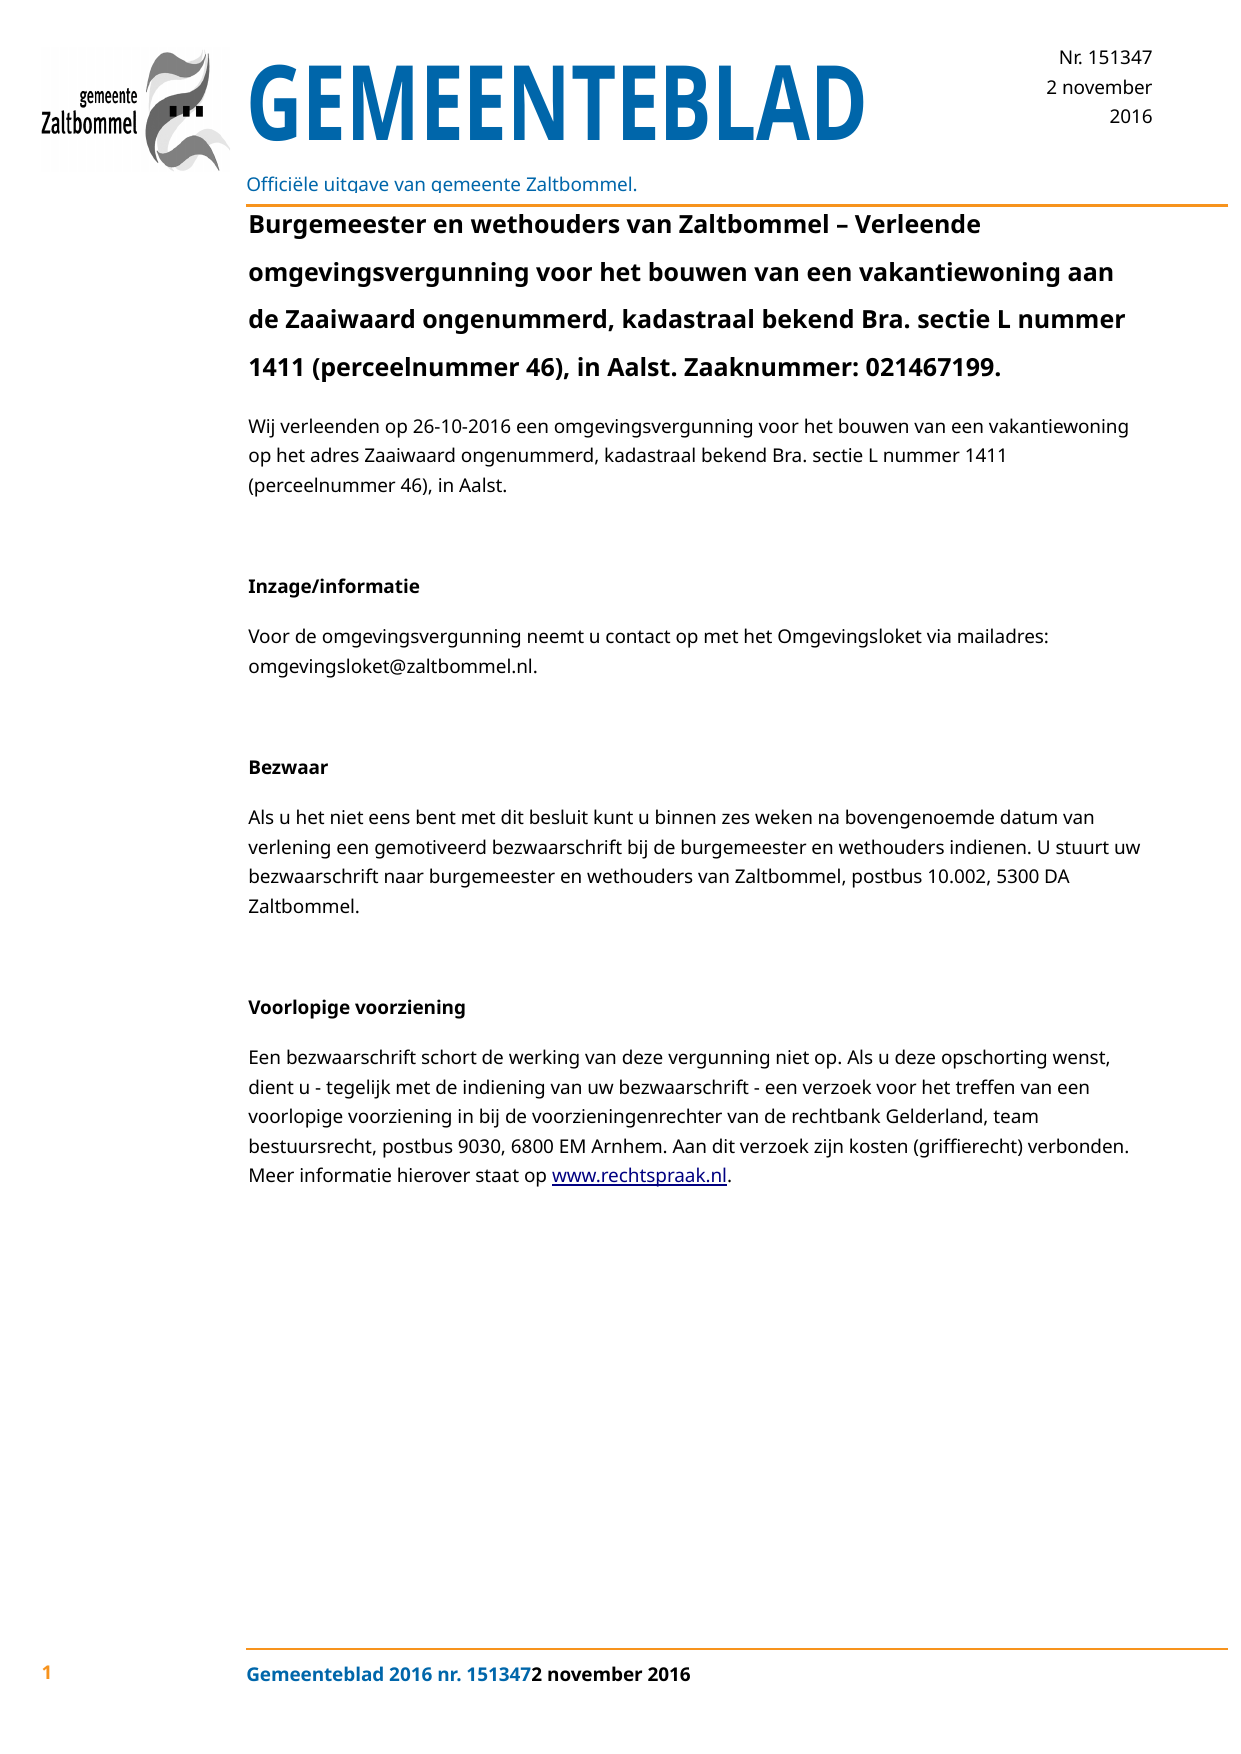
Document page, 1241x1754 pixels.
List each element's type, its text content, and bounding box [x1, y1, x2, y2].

text Voor de omgevingsvergunning neemt u contact op met het Omgevingsloket via mailadres: omgevingsloket@zaltbommel.nl. [248, 623, 1152, 679]
text Wij verleenden op 26-10-2016 een omgevingsvergunning voor het bouwen van een vakantiewoning op het adres Zaaiwaard ongenummerd, kadastraal bekend Bra. sectie L nummer 1411 (perceelnummer 46), in Aalst. [248, 413, 1152, 498]
picture [41, 47, 231, 172]
text Burgemeester en wethouders van Zaltbommel – Verleende omgevingsvergunning voor het bouwen van een vakantiewoning aan de Zaaiwaard ongenummerd, kadastraal bekend Bra. sectie L nummer 1411 (perceelnummer 46), in Aalst. Zaaknummer: 021467199. [248, 207, 1152, 384]
text Bezwaar [248, 754, 1152, 780]
text Als u het niet eens bent met dit besluit kunt u binnen zes weken na bovengenoemde datum van verlening een gemotiveerd bezwaarschrift bij de burgemeester en wethouders indienen. U stuurt uw bezwaarschrift naar burgemeester en wethouders van Zaltbommel, postbus 10.002, 5300 DA Zaltbommel. [248, 804, 1152, 919]
text Voorlopige voorziening [248, 994, 1152, 1020]
text Een bezwaarschrift schort de werking van deze vergunning niet op. Als u deze opschorting wenst, dient u - tegelijk met de indiening van uw bezwaarschrift - een verzoek voor het treffen van een voorlopige voorziening in bij de voorzieningenrechter van de rechtbank Gelderland, team bestuursrecht, postbus 9030, 6800 EM Arnhem. Aan dit verzoek zijn kosten (griffierecht) verbonden. Meer informatie hierover staat op www.rechtspraak.nl. [248, 1044, 1152, 1188]
text Inzage/informatie [248, 573, 1152, 599]
